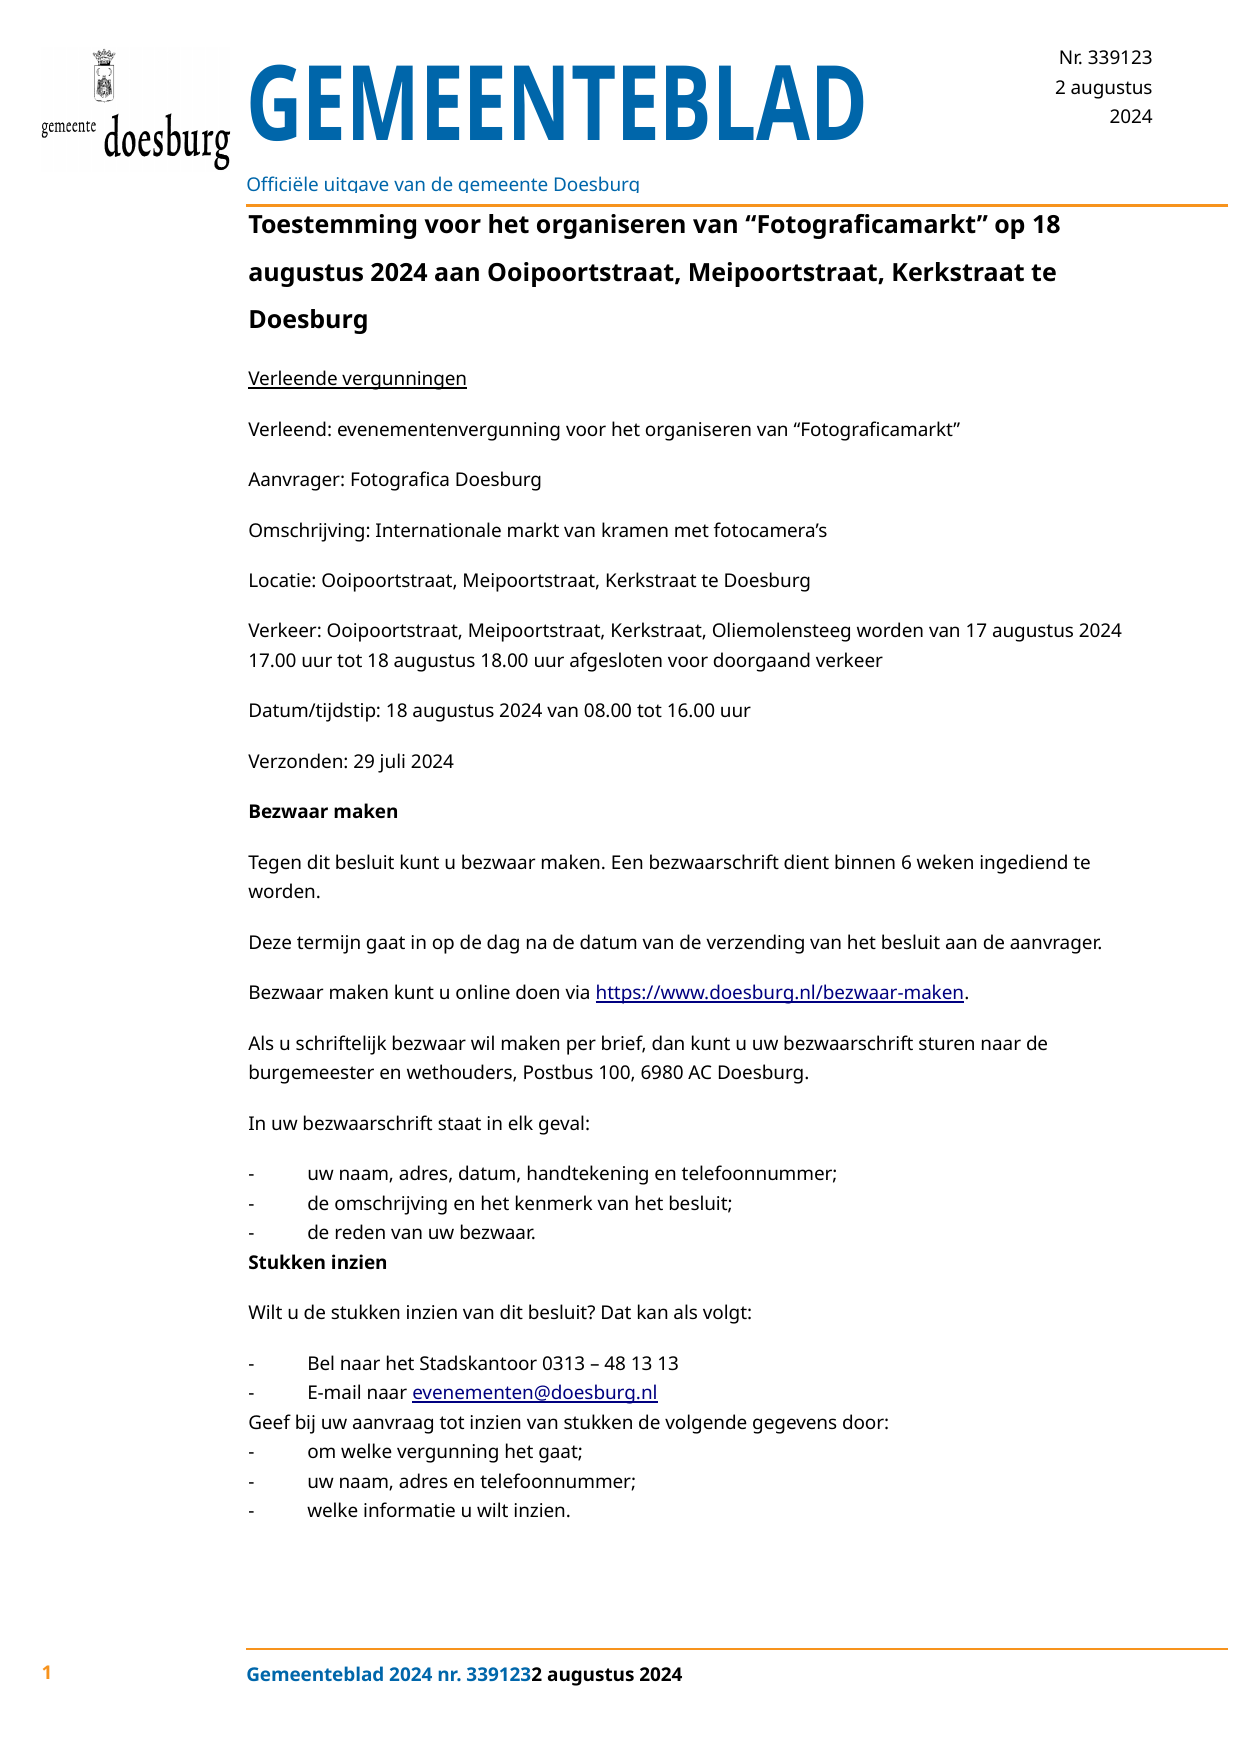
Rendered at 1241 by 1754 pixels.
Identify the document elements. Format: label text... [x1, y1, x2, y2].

text Geef bij uw aanvraag tot inzien van stukken de volgende gegevens door: [248, 1409, 1152, 1434]
text Bezwaar maken [248, 798, 1152, 824]
text Locatie: Ooipoortstraat, Meipoortstraat, Kerkstraat te Doesburg [248, 567, 1152, 593]
picture [41, 47, 231, 172]
text Verkeer: Ooipoortstraat, Meipoortstraat, Kerkstraat, Oliemolensteeg worden van 17 augustus 2024 17.00 uur tot 18 augustus 18.00 uur afgesloten voor doorgaand verkeer [248, 618, 1152, 673]
list welke informatie u wilt inzien. [248, 1498, 1152, 1523]
list uw naam, adres, datum, handtekening en telefoonnummer; [248, 1160, 1152, 1186]
text Tegen dit besluit kunt u bezwaar maken. Een bezwaarschrift dient binnen 6 weken ingediend te worden. [248, 849, 1152, 904]
text Verzonden: 29 juli 2024 [248, 748, 1152, 774]
list Bel naar het Stadskantoor 0313 – 48 13 13 [248, 1350, 1152, 1375]
text Verleende vergunningen [248, 366, 1152, 391]
text Wilt u de stukken inzien van dit besluit? Dat kan als volgt: [248, 1299, 1152, 1325]
text Bezwaar maken kunt u online doen via https://www.doesburg.nl/bezwaar-maken. [248, 979, 1152, 1005]
list de reden van uw bezwaar. [248, 1219, 1152, 1245]
text Omschrijving: Internationale markt van kramen met fotocamera’s [248, 517, 1152, 542]
text Deze termijn gaat in op de dag na de datum van de verzending van het besluit aan de aanvrager. [248, 929, 1152, 954]
text Datum/tijdstip: 18 augustus 2024 van 08.00 tot 16.00 uur [248, 698, 1152, 723]
text Stukken inzien [248, 1249, 1152, 1274]
list E-mail naar evenementen@doesburg.nl [248, 1379, 1152, 1405]
text Verleend: evenementenvergunning voor het organiseren van “Fotograficamarkt” [248, 416, 1152, 442]
list uw naam, adres en telefoonnummer; [248, 1468, 1152, 1494]
list de omschrijving en het kenmerk van het besluit; [248, 1190, 1152, 1215]
text Als u schriftelijk bezwaar wil maken per brief, dan kunt u uw bezwaarschrift sturen naar de burgemeester en wethouders, Postbus 100, 6980 AC Doesburg. [248, 1030, 1152, 1085]
text In uw bezwaarschrift staat in elk geval: [248, 1110, 1152, 1135]
text Toestemming voor het organiseren van “Fotograficamarkt” op 18 augustus 2024 aan Ooipoortstraat, Meipoortstraat, Kerkstraat te Doesburg [248, 207, 1152, 336]
text Aanvrager: Fotografica Doesburg [248, 466, 1152, 492]
list om welke vergunning het gaat; [248, 1438, 1152, 1464]
